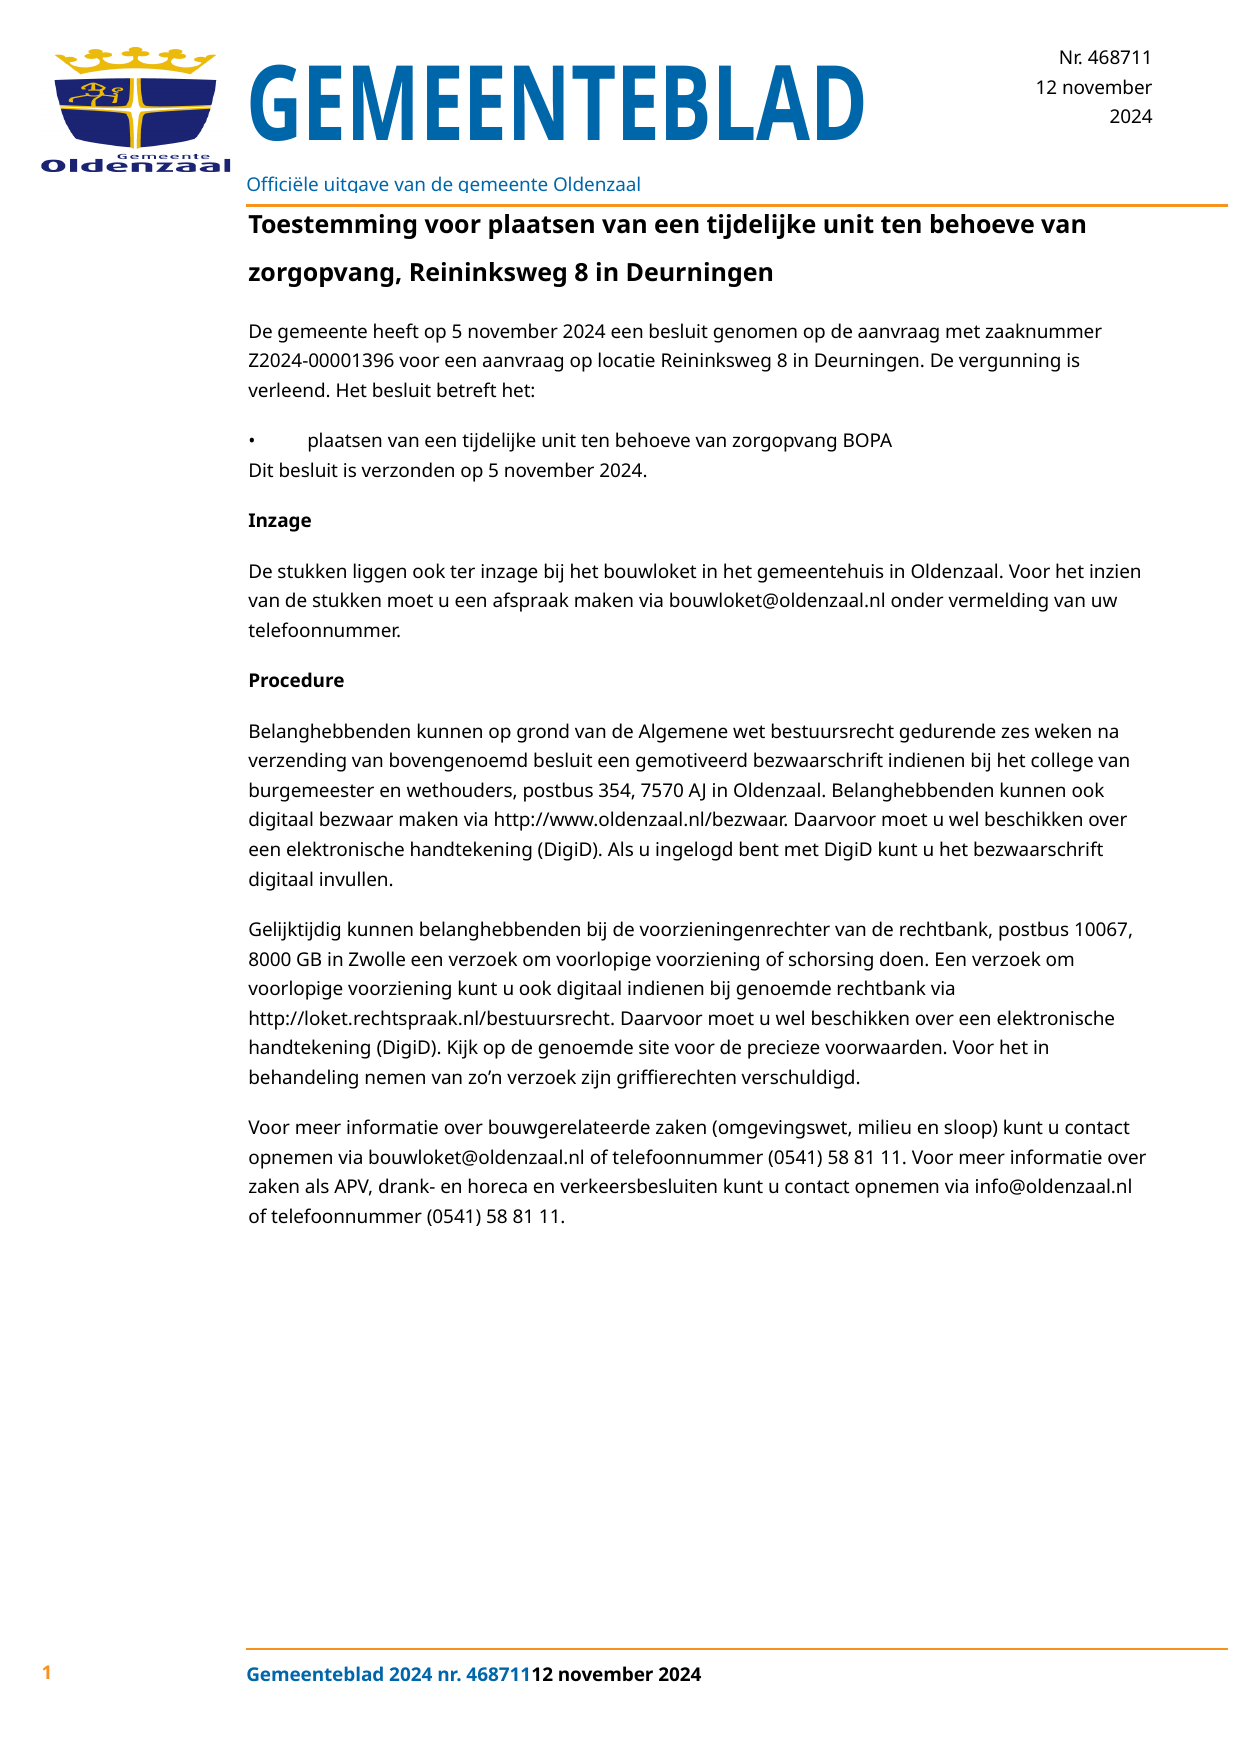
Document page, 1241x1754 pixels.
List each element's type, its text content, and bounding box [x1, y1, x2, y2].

text Belanghebbenden kunnen op grond van de Algemene wet bestuursrecht gedurende zes weken na verzending van bovengenoemd besluit een gemotiveerd bezwaarschrift indienen bij het college van burgemeester en wethouders, postbus 354, 7570 AJ in Oldenzaal. Belanghebbenden kunnen ook digitaal bezwaar maken via http://www.oldenzaal.nl/bezwaar. Daarvoor moet u wel beschikken over een elektronische handtekening (DigiD). Als u ingelogd bent met DigiD kunt u het bezwaarschrift digitaal invullen. [248, 718, 1152, 892]
text Procedure [248, 667, 1152, 693]
text Inzage [248, 507, 1152, 533]
picture [41, 47, 231, 172]
list plaatsen van een tijdelijke unit ten behoeve van zorgopvang BOPA [248, 427, 1152, 453]
text Dit besluit is verzonden op 5 november 2024. [248, 457, 1152, 483]
text Toestemming voor plaatsen van een tijdelijke unit ten behoeve van zorgopvang, Reininksweg 8 in Deurningen [248, 207, 1152, 288]
text De gemeente heeft op 5 november 2024 een besluit genomen op de aanvraag met zaaknummer Z2024-00001396 voor een aanvraag op locatie Reininksweg 8 in Deurningen. De vergunning is verleend. Het besluit betreft het: [248, 318, 1152, 403]
text Gelijktijdig kunnen belanghebbenden bij de voorzieningenrechter van de rechtbank, postbus 10067, 8000 GB in Zwolle een verzoek om voorlopige voorziening of schorsing doen. Een verzoek om voorlopige voorziening kunt u ook digitaal indienen bij genoemde rechtbank via http://loket.rechtspraak.nl/bestuursrecht. Daarvoor moet u wel beschikken over een elektronische handtekening (DigiD). Kijk op de genoemde site voor de precieze voorwaarden. Voor het in behandeling nemen van zo’n verzoek zijn griffierechten verschuldigd. [248, 916, 1152, 1090]
text Voor meer informatie over bouwgerelateerde zaken (omgevingswet, milieu en sloop) kunt u contact opnemen via bouwloket@oldenzaal.nl of telefoonnummer (0541) 58 81 11. Voor meer informatie over zaken als APV, drank- en horeca en verkeersbesluiten kunt u contact opnemen via info@oldenzaal.nl of telefoonnummer (0541) 58 81 11. [248, 1114, 1152, 1229]
text De stukken liggen ook ter inzage bij het bouwloket in het gemeentehuis in Oldenzaal. Voor het inzien van de stukken moet u een afspraak maken via bouwloket@oldenzaal.nl onder vermelding van uw telefoonnummer. [248, 558, 1152, 643]
